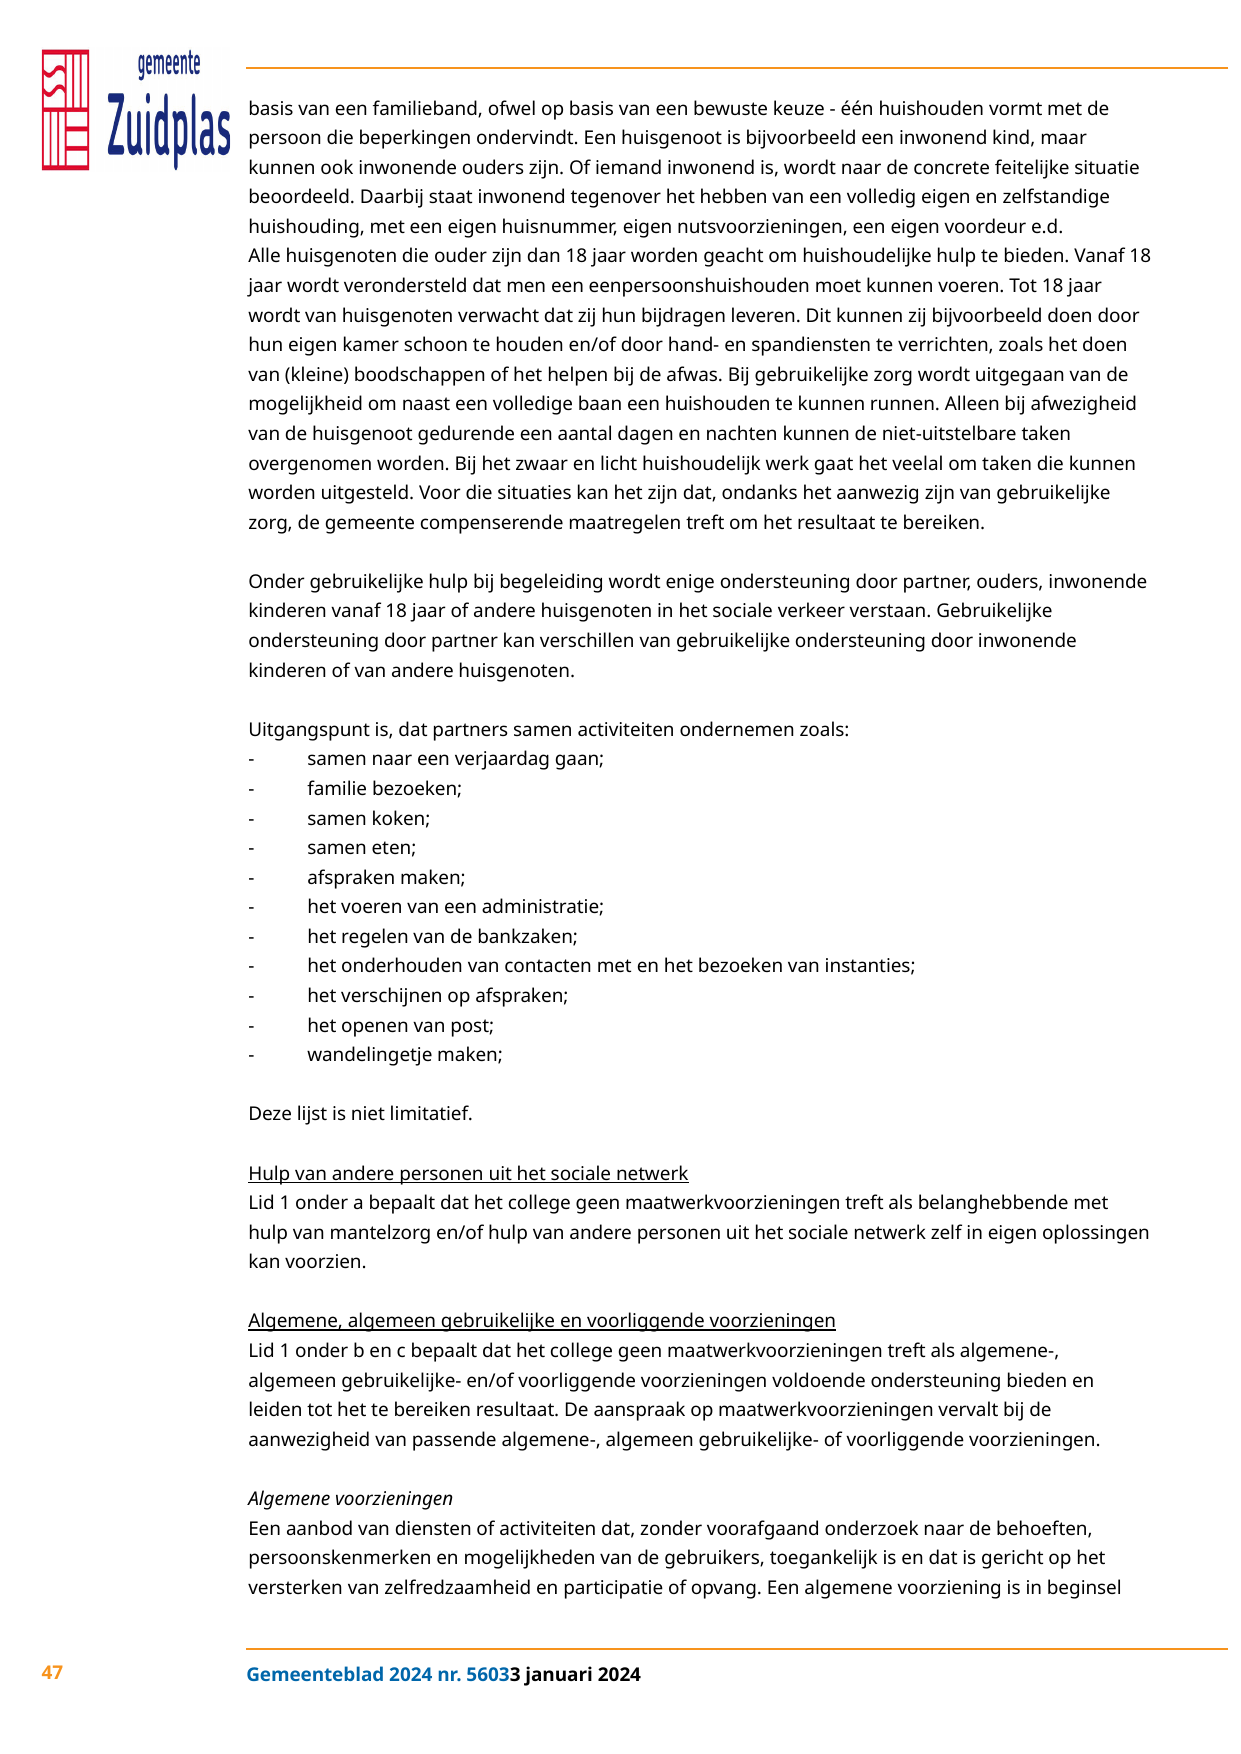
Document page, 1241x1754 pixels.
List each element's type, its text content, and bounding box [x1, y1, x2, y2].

list samen eten; [248, 834, 1152, 860]
text Een aanbod van diensten of activiteiten dat, zonder voorafgaand onderzoek naar de behoeften, persoonskenmerken en mogelijkheden van de gebruikers, toegankelijk is en dat is gericht op het versterken van zelfredzaamheid en participatie of opvang. Een algemene voorziening is in beginsel [248, 1515, 1152, 1600]
list het voeren van een administratie; [248, 893, 1152, 919]
list het onderhouden van contacten met en het bezoeken van instanties; [248, 953, 1152, 978]
text Hulp van andere personen uit het sociale netwerk [248, 1160, 1152, 1186]
text basis van een familieband, ofwel op basis van een bewuste keuze - één huishouden vormt met de persoon die beperkingen ondervindt. Een huisgenoot is bijvoorbeeld een inwonend kind, maar kunnen ook inwonende ouders zijn. Of iemand inwonend is, wordt naar de concrete feitelijke situatie beoordeeld. Daarbij staat inwonend tegenover het hebben van een volledig eigen en zelfstandige huishouding, met een eigen huisnummer, eigen nutsvoorzieningen, een eigen voordeur e.d. [248, 95, 1152, 239]
text Lid 1 onder b en c bepaalt dat het college geen maatwerkvoorzieningen treft als algemene-, algemeen gebruikelijke- en/of voorliggende voorzieningen voldoende ondersteuning bieden en leiden tot het te bereiken resultaat. De aanspraak op maatwerkvoorzieningen vervalt bij de aanwezigheid van passende algemene-, algemeen gebruikelijke- of voorliggende voorzieningen. [248, 1337, 1152, 1452]
text Deze lijst is niet limitatief. [248, 1101, 1152, 1126]
text Algemene, algemeen gebruikelijke en voorliggende voorzieningen [248, 1308, 1152, 1333]
list het verschijnen op afspraken; [248, 982, 1152, 1008]
list het regelen van de bankzaken; [248, 923, 1152, 949]
text Algemene voorzieningen [248, 1485, 1152, 1511]
text Uitgangspunt is, dat partners samen activiteiten ondernemen zoals: [248, 716, 1152, 742]
picture [41, 47, 231, 172]
list samen naar een verjaardag gaan; [248, 746, 1152, 771]
text Onder gebruikelijke hulp bij begeleiding wordt enige ondersteuning door partner, ouders, inwonende kinderen vanaf 18 jaar of andere huisgenoten in het sociale verkeer verstaan. Gebruikelijke ondersteuning door partner kan verschillen van gebruikelijke ondersteuning door inwonende kinderen of van andere huisgenoten. [248, 568, 1152, 683]
list samen koken; [248, 805, 1152, 831]
text Alle huisgenoten die ouder zijn dan 18 jaar worden geacht om huishoudelijke hulp te bieden. Vanaf 18 jaar wordt verondersteld dat men een eenpersoonshuishouden moet kunnen voeren. Tot 18 jaar wordt van huisgenoten verwacht dat zij hun bijdragen leveren. Dit kunnen zij bijvoorbeeld doen door hun eigen kamer schoon te houden en/of door hand- en spandiensten te verrichten, zoals het doen van (kleine) boodschappen of het helpen bij de afwas. Bij gebruikelijke zorg wordt uitgegaan van de mogelijkheid om naast een volledige baan een huishouden te kunnen runnen. Alleen bij afwezigheid van de huisgenoot gedurende een aantal dagen en nachten kunnen de niet-uitstelbare taken overgenomen worden. Bij het zwaar en licht huishoudelijk werk gaat het veelal om taken die kunnen worden uitgesteld. Voor die situaties kan het zijn dat, ondanks het aanwezig zijn van gebruikelijke zorg, de gemeente compenserende maatregelen treft om het resultaat te bereiken. [248, 243, 1152, 535]
list het openen van post; [248, 1012, 1152, 1038]
list familie bezoeken; [248, 775, 1152, 801]
text Lid 1 onder a bepaalt dat het college geen maatwerkvoorzieningen treft als belanghebbende met hulp van mantelzorg en/of hulp van andere personen uit het sociale netwerk zelf in eigen oplossingen kan voorzien. [248, 1189, 1152, 1274]
list wandelingetje maken; [248, 1041, 1152, 1067]
list afspraken maken; [248, 864, 1152, 890]
